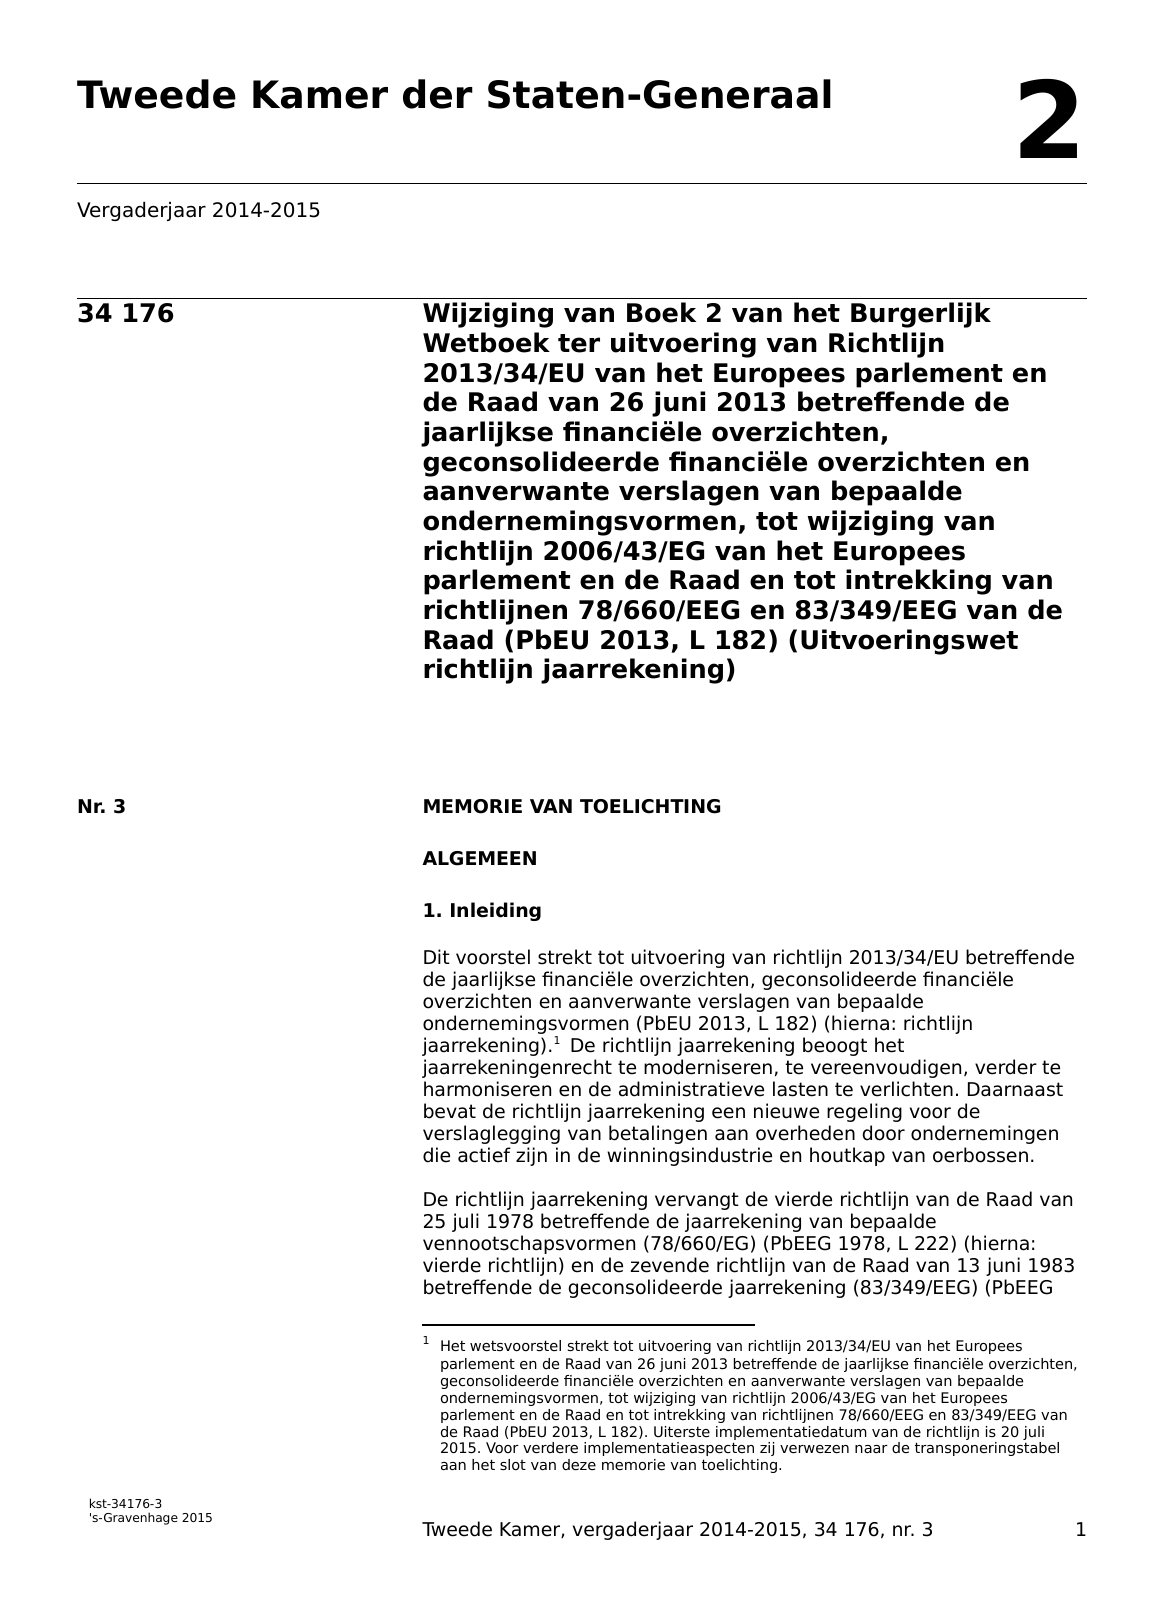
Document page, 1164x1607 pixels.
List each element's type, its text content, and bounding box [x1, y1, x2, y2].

text De richtlijn jaarrekening vervangt de vierde richtlijn van de Raad van 25 juli 1978 betreffende de jaarrekening van bepaalde vennootschapsvormen (78/660/EG) (PbEEG 1978, L 222) (hierna: vierde richtlijn) en de zevende richtlijn van de Raad van 13 juni 1983 betreffende de geconsolideerde jaarrekening (83/349/EEG) (PbEEG [422, 1189, 1087, 1299]
text kst-34176-3 [88, 1497, 323, 1511]
text 's-Gravenhage 2015 [88, 1511, 323, 1525]
subtitle Nr. 3 MEMORIE VAN TOELICHTING [77, 796, 1087, 818]
subtitle 34 176 Wijziging van Boek 2 van het Burgerlijk Wetboek ter uitvoering van Richtlijn 2013/34/EU van het Europees parlement en de Raad van 26 juni 2013 betreffende de jaarlijkse financiële overzichten, geconsolideerde financiële overzichten en aanverwante verslagen van bepaalde ondernemingsvormen, tot wijziging van richtlijn 2006/43/EG van het Europees parlement en de Raad en tot intrekking van richtlijnen 78/660/EEG en 83/349/EEG van de Raad (PbEU 2013, L 182) (Uitvoeringswet richtlijn jaarrekening) [77, 299, 1087, 685]
subtitle ALGEMEEN [422, 848, 1087, 870]
text Het wetsvoorstel strekt tot uitvoering van richtlijn 2013/34/EU van het Europees parlement en de Raad van 26 juni 2013 betreffende de jaarlijkse financiële overzichten, geconsolideerde financiële overzichten en aanverwante verslagen van bepaalde ondernemingsvormen, tot wijziging van richtlijn 2006/43/EG van het Europees parlement en de Raad en tot intrekking van richtlijnen 78/660/EEG en 83/349/EEG van de Raad (PbEU 2013, L 182). Uiterste implementatiedatum van de richtlijn is 20 juli 2015. Voor verdere implementatieaspecten zij verwezen naar de transponeringstabel aan het slot van deze memorie van toelichting. [422, 1334, 1087, 1474]
table_cell Vergaderjaar 2014-2015 [77, 184, 1087, 298]
subtitle 1. Inleiding [422, 900, 1087, 922]
table_header Tweede Kamer der Staten-Generaal [77, 59, 886, 183]
text Dit voorstel strekt tot uitvoering van richtlijn 2013/34/EU betreffende de jaarlijkse financiële overzichten, geconsolideerde financiële overzichten en aanverwante verslagen van bepaalde ondernemingsvormen (PbEU 2013, L 182) (hierna: richtlijn jaarrekening). De richtlijn jaarrekening beoogt het jaarrekeningenrecht te moderniseren, te vereenvoudigen, verder te harmoniseren en de administratieve lasten te verlichten. Daarnaast bevat de richtlijn jaarrekening een nieuwe regeling voor de verslaglegging van betalingen aan overheden door ondernemingen die actief zijn in de winningsindustrie en houtkap van oerbossen. [422, 947, 1087, 1167]
table_header 2 [886, 59, 1087, 183]
